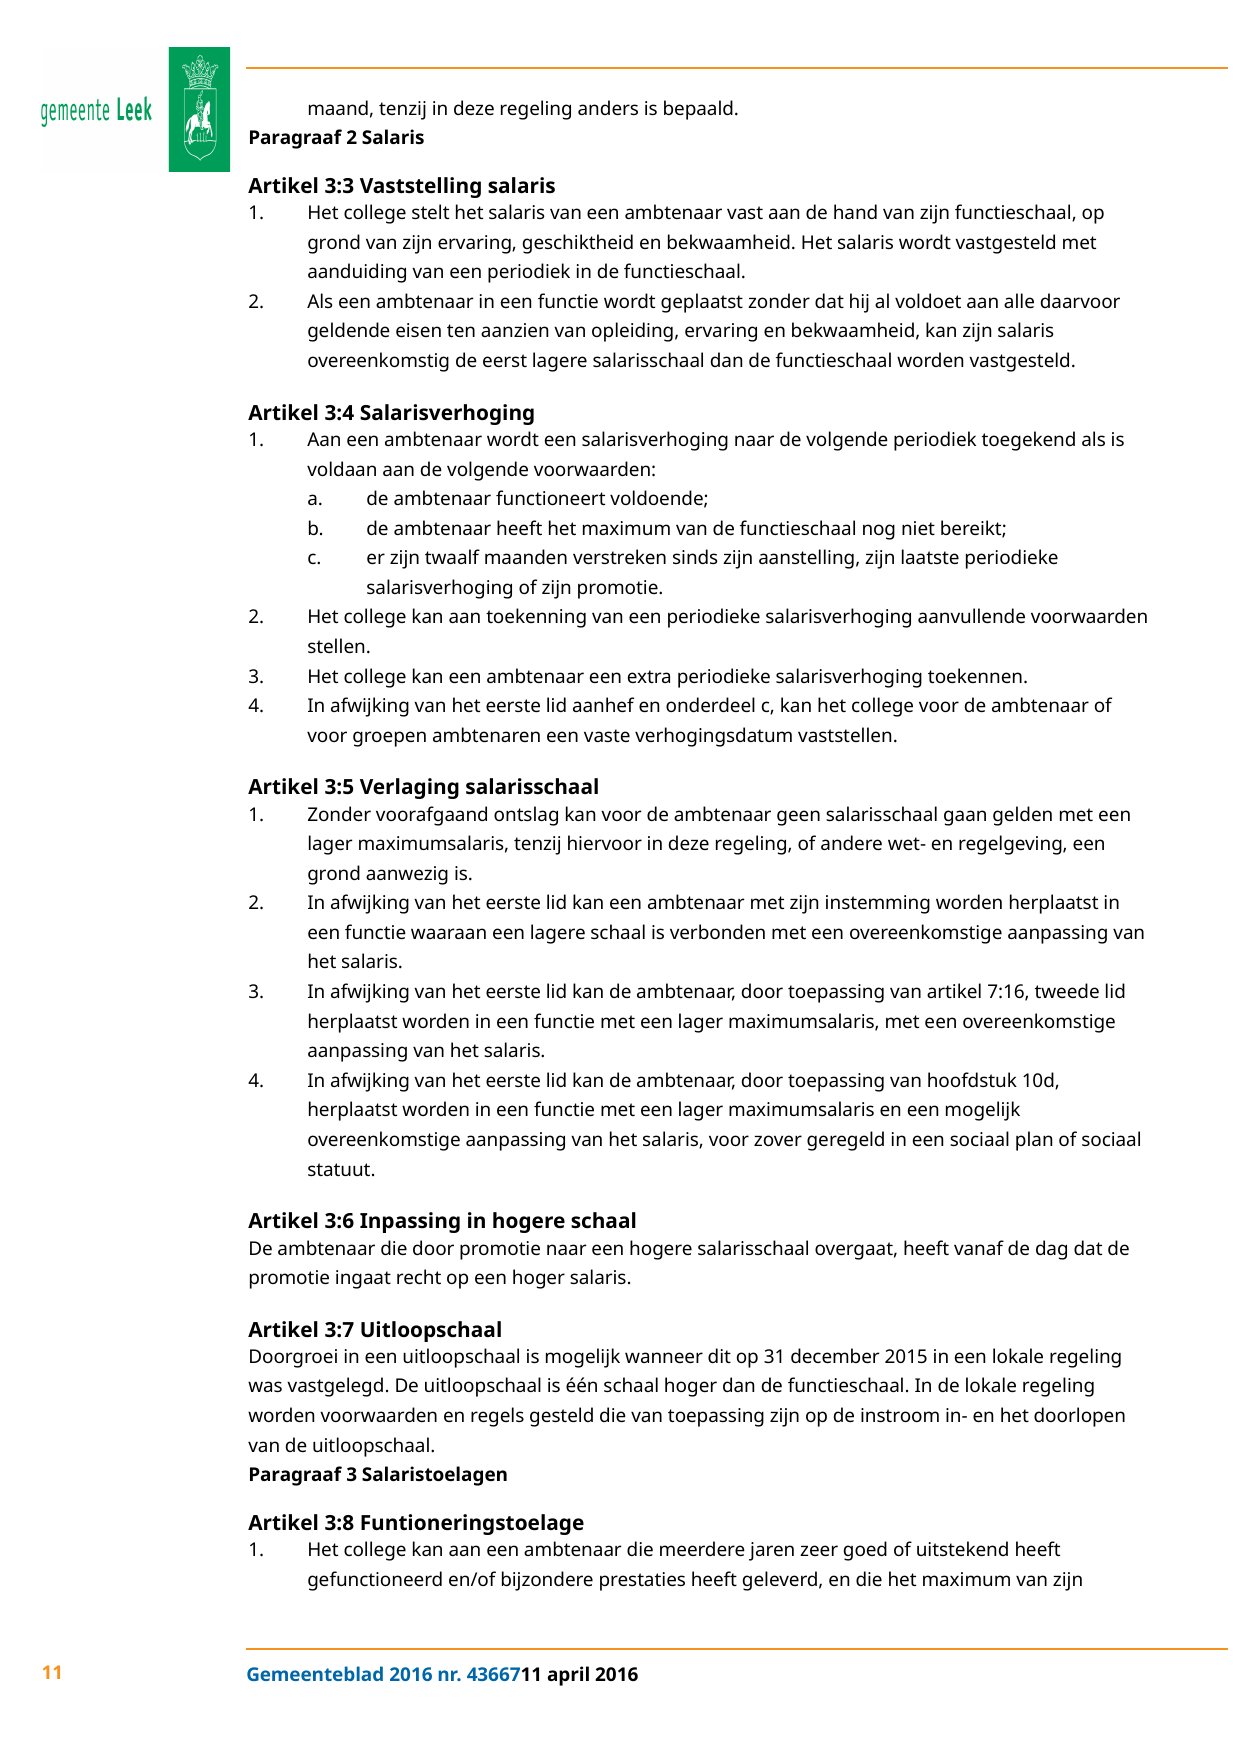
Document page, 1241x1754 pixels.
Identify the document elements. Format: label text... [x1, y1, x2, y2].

list In afwijking van het eerste lid kan een ambtenaar met zijn instemming worden herplaatst in een functie waaraan een lagere schaal is verbonden met een overeenkomstige aanpassing van het salaris. [248, 889, 1152, 974]
text Doorgroei in een uitloopschaal is mogelijk wanneer dit op 31 december 2015 in een lokale regeling was vastgelegd. De uitloopschaal is één schaal hoger dan de functieschaal. In de lokale regeling worden voorwaarden en regels gesteld die van toepassing zijn op de instroom in- en het doorlopen van de uitloopschaal. [248, 1343, 1152, 1458]
text Paragraaf 3 Salaristoelagen [248, 1461, 1152, 1487]
text Artikel 3:4 Salarisverhoging [248, 398, 1152, 426]
list Als een ambtenaar in een functie wordt geplaatst zonder dat hij al voldoet aan alle daarvoor geldende eisen ten aanzien van opleiding, ervaring en bekwaamheid, kan zijn salaris overeenkomstig de eerst lagere salarisschaal dan de functieschaal worden vastgesteld. [248, 288, 1152, 373]
list de ambtenaar functioneert voldoende; [307, 485, 1152, 511]
text Paragraaf 2 Salaris [248, 124, 1152, 150]
text Artikel 3:3 Vaststelling salaris [248, 171, 1152, 199]
list er zijn twaalf maanden verstreken sinds zijn aanstelling, zijn laatste periodieke salarisverhoging of zijn promotie. [307, 544, 1152, 600]
text Artikel 3:8 Funtioneringstoelage [248, 1508, 1152, 1536]
text Artikel 3:5 Verlaging salarisschaal [248, 772, 1152, 801]
list Zonder voorafgaand ontslag kan voor de ambtenaar geen salarisschaal gaan gelden met een lager maximumsalaris, tenzij hiervoor in deze regeling, of andere wet- en regelgeving, een grond aanwezig is. [248, 801, 1152, 886]
list In afwijking van het eerste lid aanhef en onderdeel c, kan het college voor de ambtenaar of voor groepen ambtenaren een vaste verhogingsdatum vaststellen. [248, 692, 1152, 748]
text Artikel 3:7 Uitloopschaal [248, 1315, 1152, 1343]
text Artikel 3:6 Inpassing in hogere schaal [248, 1206, 1152, 1235]
list de ambtenaar heeft het maximum van de functieschaal nog niet bereikt; [307, 515, 1152, 541]
list maand, tenzij in deze regeling anders is bepaald. [248, 95, 1152, 121]
list Het college stelt het salaris van een ambtenaar vast aan de hand van zijn functieschaal, op grond van zijn ervaring, geschiktheid en bekwaamheid. Het salaris wordt vastgesteld met aanduiding van een periodiek in de functieschaal. [248, 199, 1152, 284]
list Het college kan aan een ambtenaar die meerdere jaren zeer goed of uitstekend heeft gefunctioneerd en/of bijzondere prestaties heeft geleverd, en die het maximum van zijn [248, 1536, 1152, 1592]
picture [41, 47, 231, 172]
list Het college kan een ambtenaar een extra periodieke salarisverhoging toekennen. [248, 663, 1152, 688]
list Aan een ambtenaar wordt een salarisverhoging naar de volgende periodiek toegekend als is voldaan aan de volgende voorwaarden: [248, 426, 1152, 481]
list In afwijking van het eerste lid kan de ambtenaar, door toepassing van artikel 7:16, tweede lid herplaatst worden in een functie met een lager maximumsalaris, met een overeenkomstige aanpassing van het salaris. [248, 978, 1152, 1063]
list In afwijking van het eerste lid kan de ambtenaar, door toepassing van hoofdstuk 10d, herplaatst worden in een functie met een lager maximumsalaris en een mogelijk overeenkomstige aanpassing van het salaris, voor zover geregeld in een sociaal plan of sociaal statuut. [248, 1067, 1152, 1182]
text De ambtenaar die door promotie naar een hogere salarisschaal overgaat, heeft vanaf de dag dat de promotie ingaat recht op een hoger salaris. [248, 1235, 1152, 1290]
list Het college kan aan toekenning van een periodieke salarisverhoging aanvullende voorwaarden stellen. [248, 604, 1152, 659]
